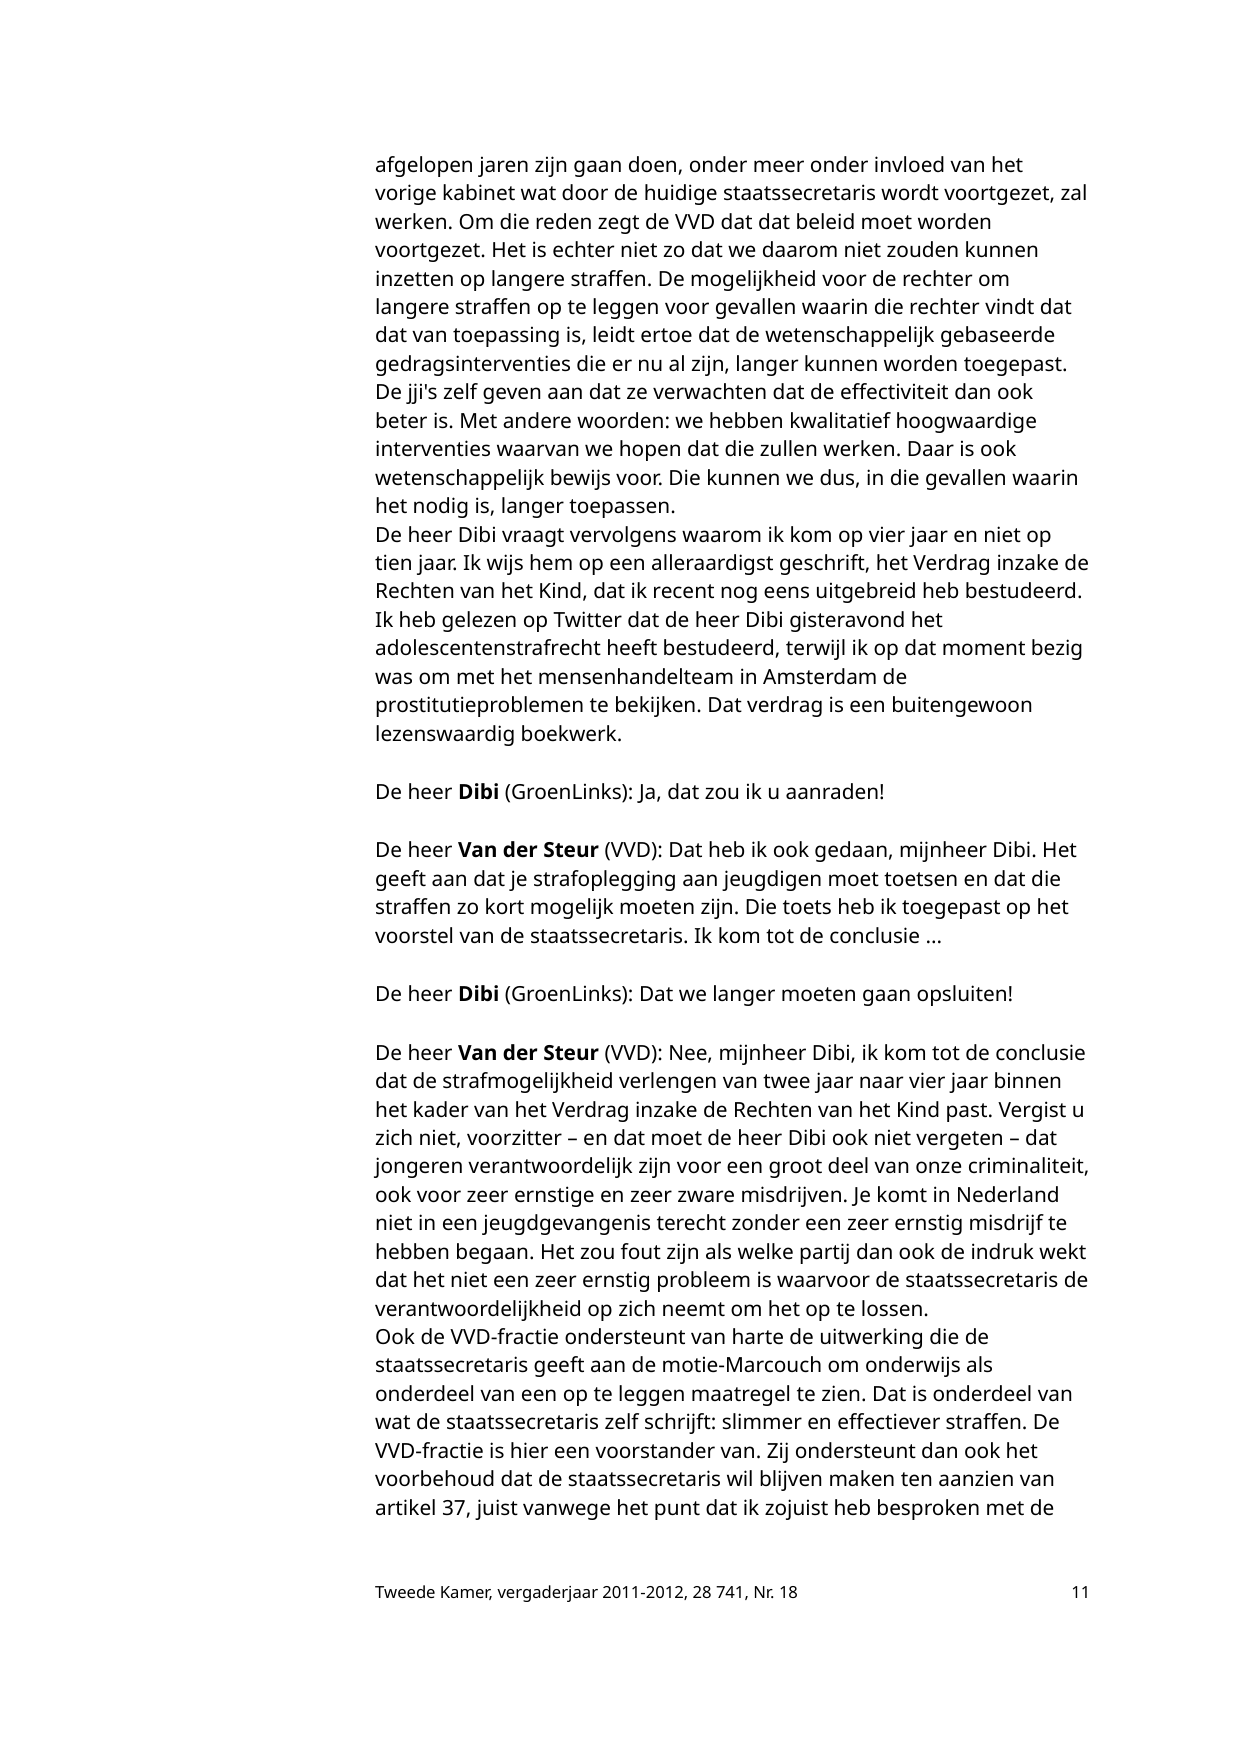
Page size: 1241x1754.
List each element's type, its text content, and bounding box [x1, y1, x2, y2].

text afgelopen jaren zijn gaan doen, onder meer onder invloed van het vorige kabinet wat door de huidige staatssecretaris wordt voortgezet, zal werken. Om die reden zegt de VVD dat dat beleid moet worden voortgezet. Het is echter niet zo dat we daarom niet zouden kunnen inzetten op langere straffen. De mogelijkheid voor de rechter om langere straffen op te leggen voor gevallen waarin die rechter vindt dat dat van toepassing is, leidt ertoe dat de wetenschappelijk gebaseerde gedragsinterventies die er nu al zijn, langer kunnen worden toegepast. De jji's zelf geven aan dat ze verwachten dat de effectiviteit dan ook beter is. Met andere woorden: we hebben kwalitatief hoogwaardige interventies waarvan we hopen dat die zullen werken. Daar is ook wetenschappelijk bewijs voor. Die kunnen we dus, in die gevallen waarin het nodig is, langer toepassen. [375, 150, 1090, 520]
text De heer Dibi (GroenLinks): Dat we langer moeten gaan opsluiten! [375, 979, 1090, 1008]
text De heer Van der Steur (VVD): Dat heb ik ook gedaan, mijnheer Dibi. Het geeft aan dat je strafoplegging aan jeugdigen moet toetsen en dat die straffen zo kort mogelijk moeten zijn. Die toets heb ik toegepast op het voorstel van de staatssecretaris. Ik kom tot de conclusie ... [375, 836, 1090, 949]
text De heer Dibi (GroenLinks): Ja, dat zou ik u aanraden! [375, 777, 1090, 806]
text Ook de VVD-fractie ondersteunt van harte de uitwerking die de staatssecretaris geeft aan de motie-Marcouch om onderwijs als onderdeel van een op te leggen maatregel te zien. Dat is onderdeel van wat de staatssecretaris zelf schrijft: slimmer en effectiever straffen. De VVD-fractie is hier een voorstander van. Zij ondersteunt dan ook het voorbehoud dat de staatssecretaris wil blijven maken ten aanzien van artikel 37, juist vanwege het punt dat ik zojuist heb besproken met de [375, 1322, 1090, 1521]
text De heer Dibi vraagt vervolgens waarom ik kom op vier jaar en niet op tien jaar. Ik wijs hem op een alleraardigst geschrift, het Verdrag inzake de Rechten van het Kind, dat ik recent nog eens uitgebreid heb bestudeerd. Ik heb gelezen op Twitter dat de heer Dibi gisteravond het adolescentenstrafrecht heeft bestudeerd, terwijl ik op dat moment bezig was om met het mensenhandelteam in Amsterdam de prostitutieproblemen te bekijken. Dat verdrag is een buitengewoon lezenswaardig boekwerk. [375, 520, 1090, 747]
text De heer Van der Steur (VVD): Nee, mijnheer Dibi, ik kom tot de conclusie dat de strafmogelijkheid verlengen van twee jaar naar vier jaar binnen het kader van het Verdrag inzake de Rechten van het Kind past. Vergist u zich niet, voorzitter – en dat moet de heer Dibi ook niet vergeten – dat jongeren verantwoordelijk zijn voor een groot deel van onze criminaliteit, ook voor zeer ernstige en zeer zware misdrijven. Je komt in Nederland niet in een jeugdgevangenis terecht zonder een zeer ernstig misdrijf te hebben begaan. Het zou fout zijn als welke partij dan ook de indruk wekt dat het niet een zeer ernstig probleem is waarvoor de staatssecretaris de verantwoordelijkheid op zich neemt om het op te lossen. [375, 1038, 1090, 1322]
